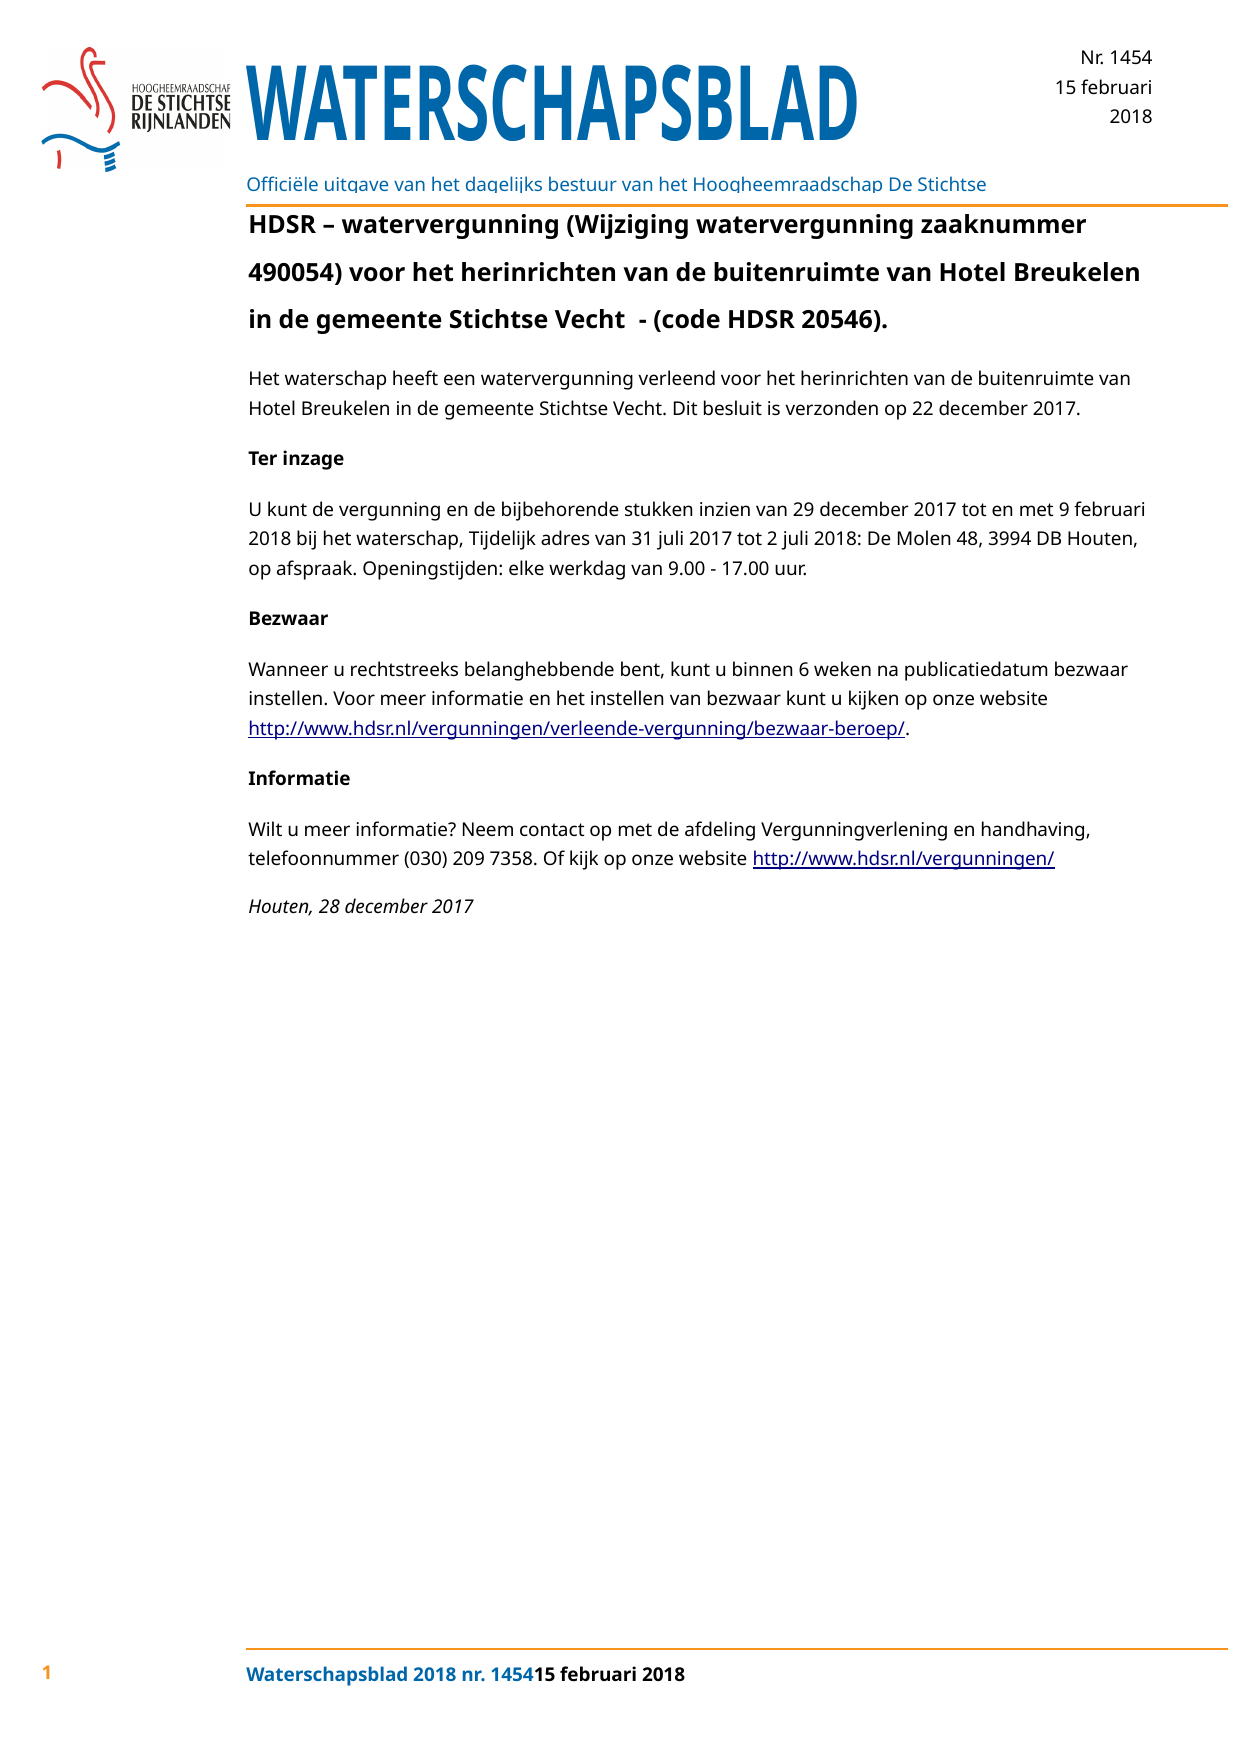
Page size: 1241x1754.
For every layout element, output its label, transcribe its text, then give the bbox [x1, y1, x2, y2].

text Wilt u meer informatie? Neem contact op met de afdeling Vergunningverlening en handhaving, telefoonnummer (030) 209 7358. Of kijk op onze website http://www.hdsr.nl/vergunningen/ [248, 816, 1152, 871]
text Het waterschap heeft een watervergunning verleend voor het herinrichten van de buitenruimte van Hotel Breukelen in de gemeente Stichtse Vecht. Dit besluit is verzonden op 22 december 2017. [248, 366, 1152, 421]
text U kunt de vergunning en de bijbehorende stukken inzien van 29 december 2017 tot en met 9 februari 2018 bij het waterschap, Tijdelijk adres van 31 juli 2017 tot 2 juli 2018: De Molen 48, 3994 DB Houten, op afspraak. Openingstijden: elke werkdag van 9.00 - 17.00 uur. [248, 496, 1152, 581]
text Bezwaar [248, 606, 1152, 631]
picture [41, 47, 231, 172]
text Informatie [248, 766, 1152, 791]
text Wanneer u rechtstreeks belanghebbende bent, kunt u binnen 6 weken na publicatiedatum bezwaar instellen. Voor meer informatie en het instellen van bezwaar kunt u kijken op onze website http://www.hdsr.nl/vergunningen/verleende-vergunning/bezwaar-beroep/. [248, 656, 1152, 741]
text HDSR – watervergunning (Wijziging watervergunning zaaknummer 490054) voor het herinrichten van de buitenruimte van Hotel Breukelen in de gemeente Stichtse Vecht - (code HDSR 20546). [248, 207, 1152, 336]
text Ter inzage [248, 446, 1152, 471]
text Houten, 28 december 2017 [248, 893, 1152, 919]
